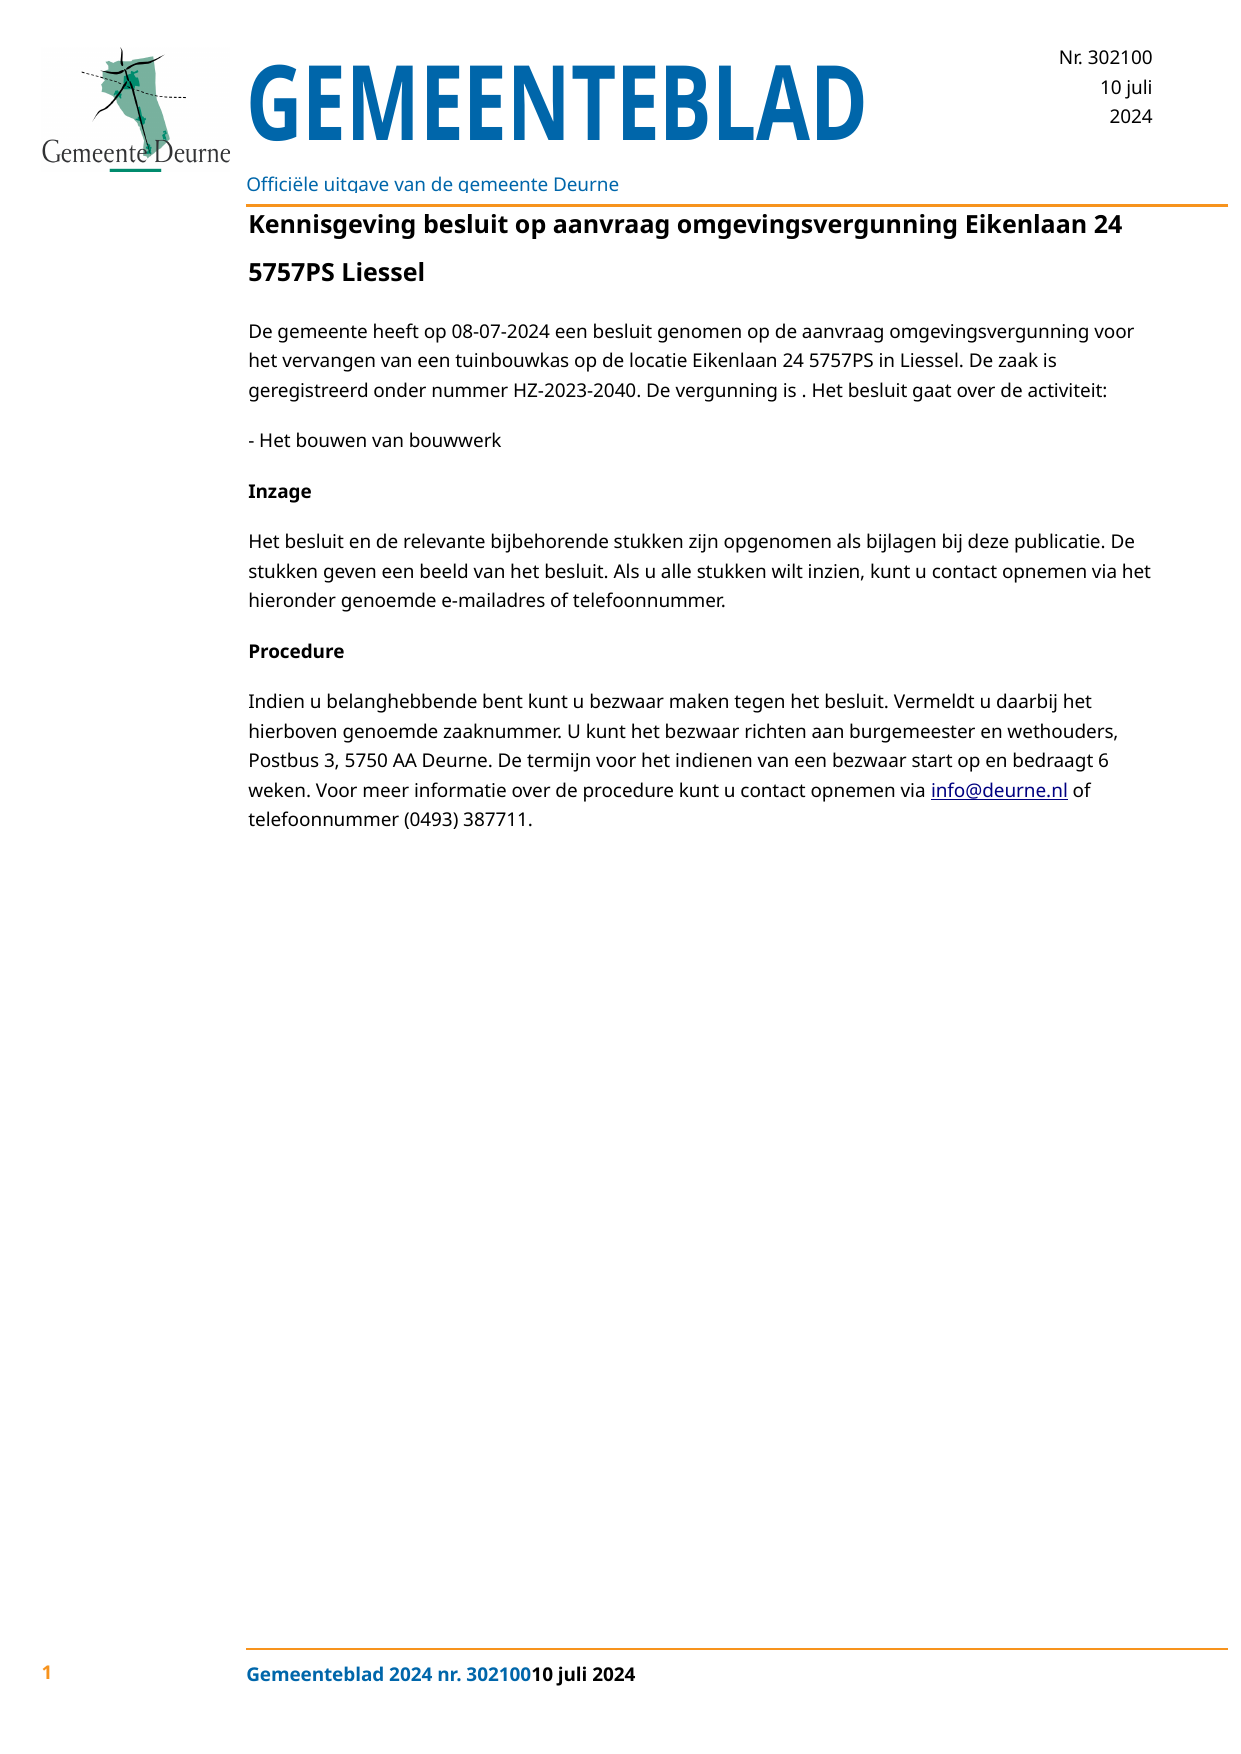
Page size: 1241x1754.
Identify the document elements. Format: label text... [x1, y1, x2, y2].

text Indien u belanghebbende bent kunt u bezwaar maken tegen het besluit. Vermeldt u daarbij het hierboven genoemde zaaknummer. U kunt het bezwaar richten aan burgemeester en wethouders, Postbus 3, 5750 AA Deurne. De termijn voor het indienen van een bezwaar start op en bedraagt 6 weken. Voor meer informatie over de procedure kunt u contact opnemen via info@deurne.nl of telefoonnummer (0493) 387711. [248, 688, 1152, 832]
text De gemeente heeft op 08-07-2024 een besluit genomen op de aanvraag omgevingsvergunning voor het vervangen van een tuinbouwkas op de locatie Eikenlaan 24 5757PS in Liessel. De zaak is geregistreerd onder nummer HZ-2023-2040. De vergunning is . Het besluit gaat over de activiteit: [248, 318, 1152, 403]
text Het besluit en de relevante bijbehorende stukken zijn opgenomen als bijlagen bij deze publicatie. De stukken geven een beeld van het besluit. Als u alle stukken wilt inzien, kunt u contact opnemen via het hieronder genoemde e-mailadres of telefoonnummer. [248, 528, 1152, 613]
text Kennisgeving besluit op aanvraag omgevingsvergunning Eikenlaan 24 5757PS Liessel [248, 207, 1152, 288]
text Inzage [248, 478, 1152, 504]
picture [41, 47, 231, 172]
text Procedure [248, 638, 1152, 664]
text - Het bouwen van bouwwerk [248, 427, 1152, 453]
